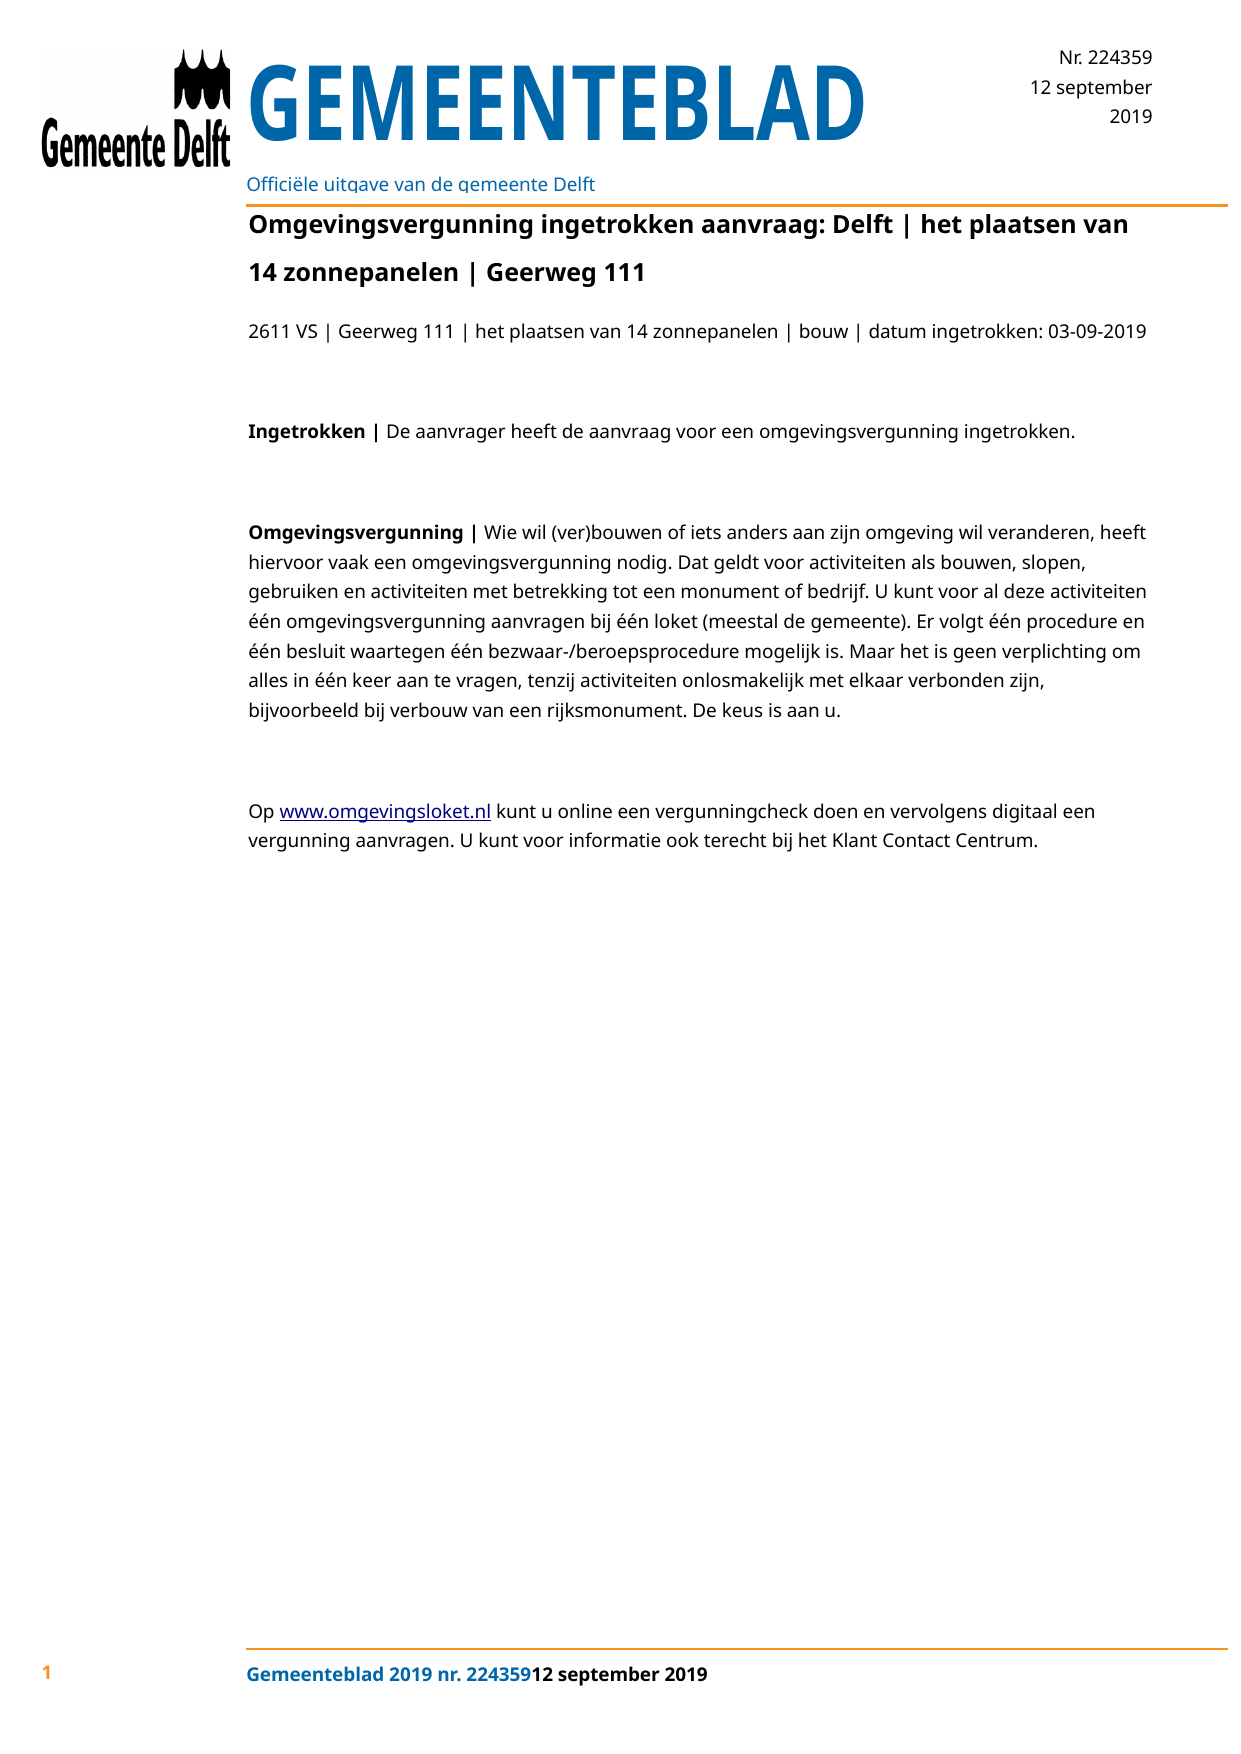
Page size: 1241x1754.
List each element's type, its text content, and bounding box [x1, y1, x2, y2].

text Op www.omgevingsloket.nl kunt u online een vergunningcheck doen en vervolgens digitaal een vergunning aanvragen. U kunt voor informatie ook terecht bij het Klant Contact Centrum. [248, 798, 1152, 853]
text 2611 VS | Geerweg 111 | het plaatsen van 14 zonnepanelen | bouw | datum ingetrokken: 03-09-2019 [248, 318, 1152, 344]
text Omgevingsvergunning ingetrokken aanvraag: Delft | het plaatsen van 14 zonnepanelen | Geerweg 111 [248, 207, 1152, 288]
text Ingetrokken | De aanvrager heeft de aanvraag voor een omgevingsvergunning ingetrokken. [248, 419, 1152, 444]
picture [41, 47, 231, 172]
text Omgevingsvergunning | Wie wil (ver)bouwen of iets anders aan zijn omgeving wil veranderen, heeft hiervoor vaak een omgevingsvergunning nodig. Dat geldt voor activiteiten als bouwen, slopen, gebruiken en activiteiten met betrekking tot een monument of bedrijf. U kunt voor al deze activiteiten één omgevingsvergunning aanvragen bij één loket (meestal de gemeente). Er volgt één procedure en één besluit waartegen één bezwaar-/beroepsprocedure mogelijk is. Maar het is geen verplichting om alles in één keer aan te vragen, tenzij activiteiten onlosmakelijk met elkaar verbonden zijn, bijvoorbeeld bij verbouw van een rijksmonument. De keus is aan u. [248, 519, 1152, 723]
